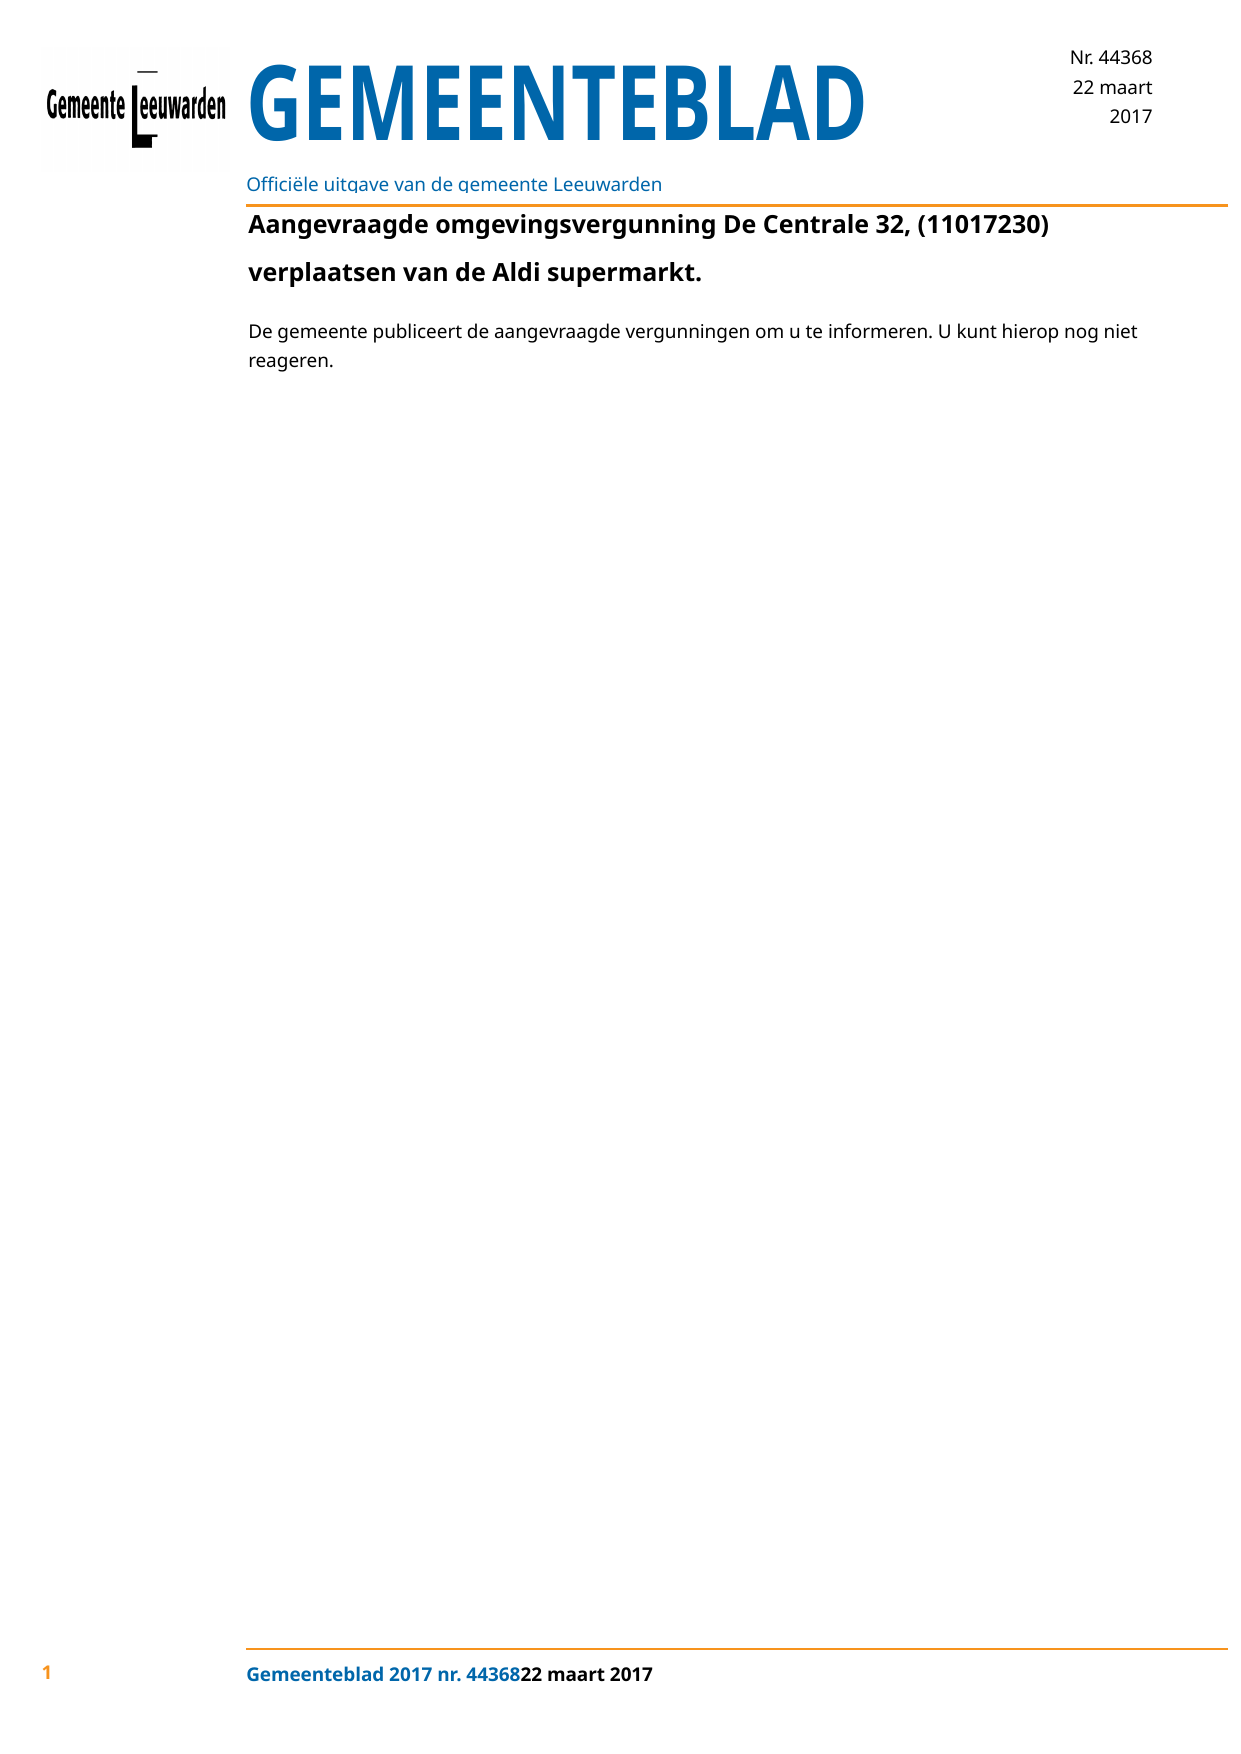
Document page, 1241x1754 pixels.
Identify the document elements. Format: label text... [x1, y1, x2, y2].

text De gemeente publiceert de aangevraagde vergunningen om u te informeren. U kunt hierop nog niet reageren. [248, 318, 1152, 373]
picture [41, 47, 231, 172]
text Aangevraagde omgevingsvergunning De Centrale 32, (11017230) verplaatsen van de Aldi supermarkt. [248, 207, 1152, 288]
